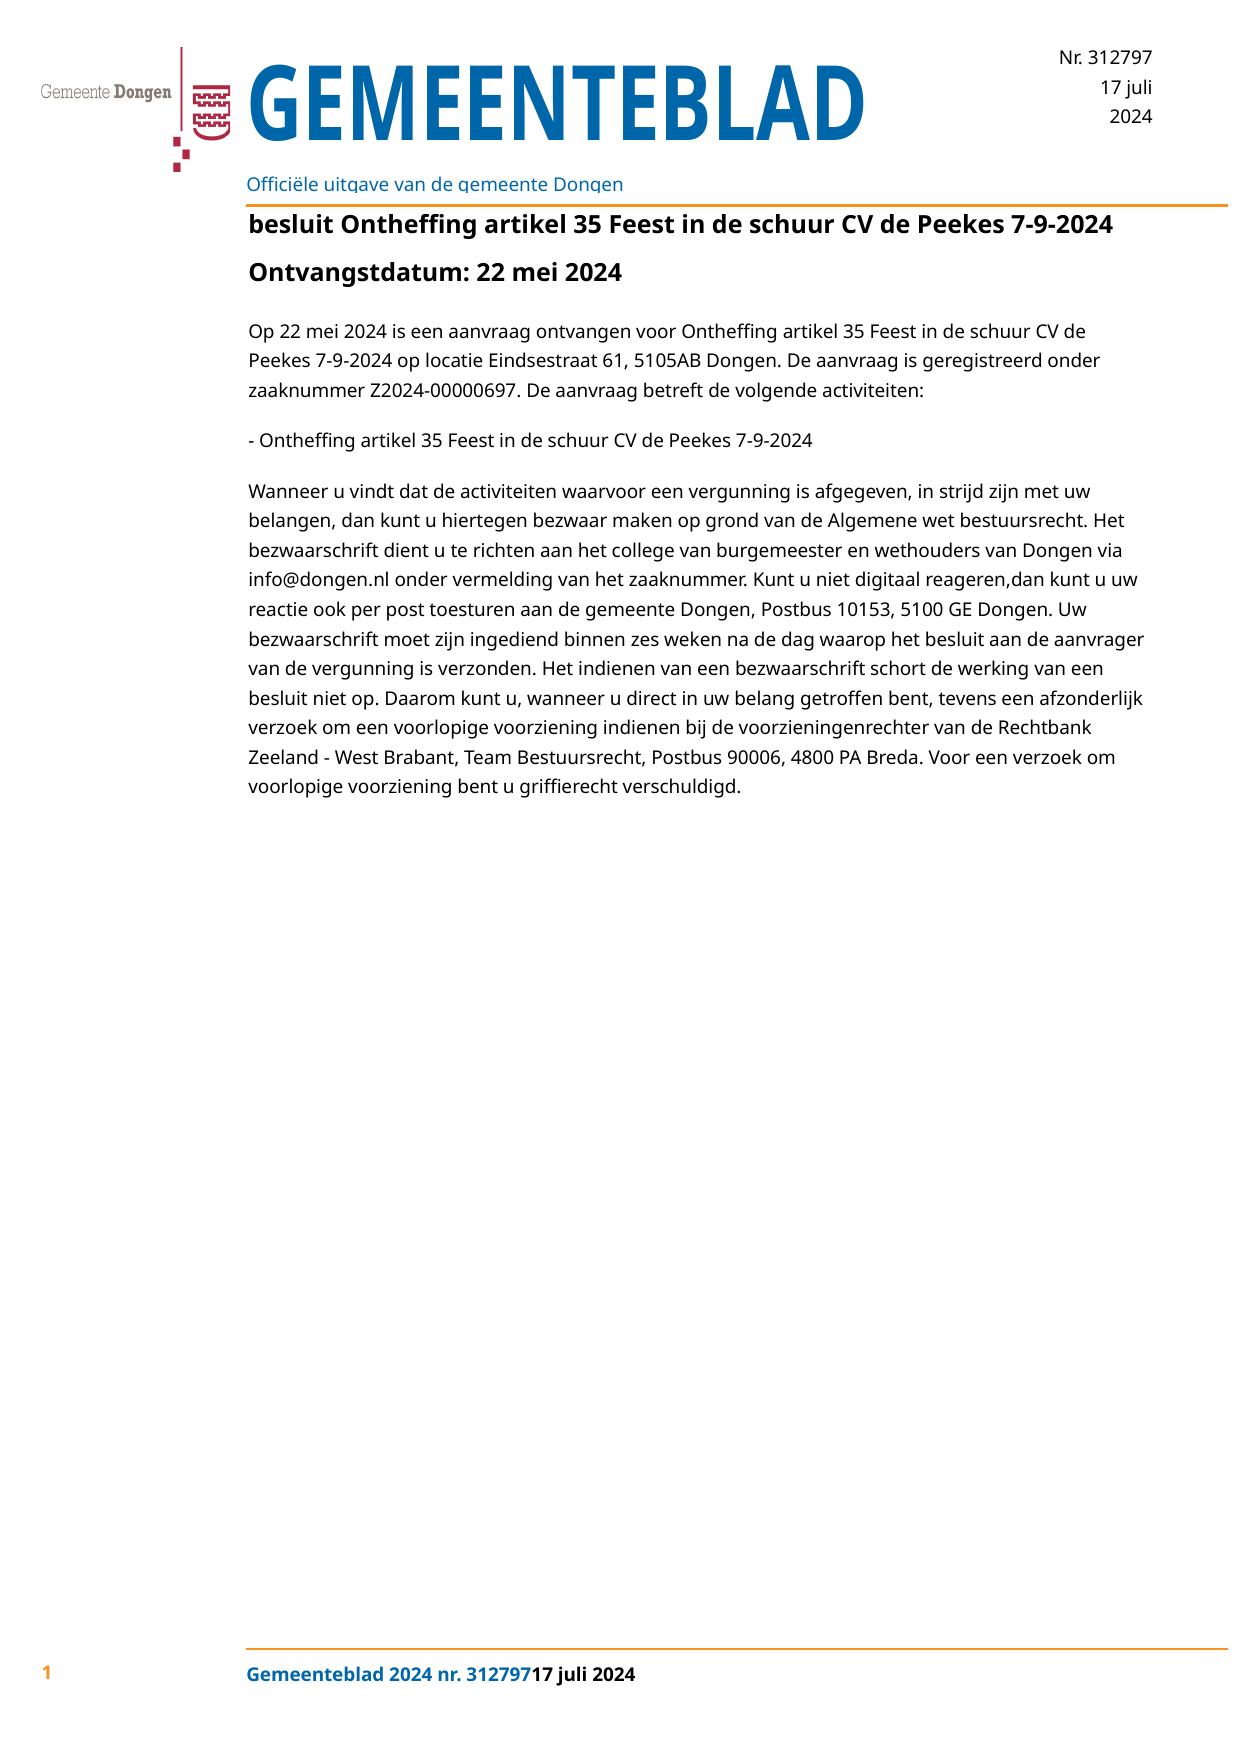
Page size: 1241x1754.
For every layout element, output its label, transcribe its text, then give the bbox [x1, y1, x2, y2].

text - Ontheffing artikel 35 Feest in de schuur CV de Peekes 7-9-2024 [248, 427, 1152, 453]
text besluit Ontheffing artikel 35 Feest in de schuur CV de Peekes 7-9-2024 Ontvangstdatum: 22 mei 2024 [248, 207, 1152, 288]
text Wanneer u vindt dat de activiteiten waarvoor een vergunning is afgegeven, in strijd zijn met uw belangen, dan kunt u hiertegen bezwaar maken op grond van de Algemene wet bestuursrecht. Het bezwaarschrift dient u te richten aan het college van burgemeester en wethouders van Dongen via info@dongen.nl onder vermelding van het zaaknummer. Kunt u niet digitaal reageren,dan kunt u uw reactie ook per post toesturen aan de gemeente Dongen, Postbus 10153, 5100 GE Dongen. Uw bezwaarschrift moet zijn ingediend binnen zes weken na de dag waarop het besluit aan de aanvrager van de vergunning is verzonden. Het indienen van een bezwaarschrift schort de werking van een besluit niet op. Daarom kunt u, wanneer u direct in uw belang getroffen bent, tevens een afzonderlijk verzoek om een voorlopige voorziening indienen bij de voorzieningenrechter van de Rechtbank Zeeland - West Brabant, Team Bestuursrecht, Postbus 90006, 4800 PA Breda. Voor een verzoek om voorlopige voorziening bent u griffierecht verschuldigd. [248, 478, 1152, 799]
text Op 22 mei 2024 is een aanvraag ontvangen voor Ontheffing artikel 35 Feest in de schuur CV de Peekes 7-9-2024 op locatie Eindsestraat 61, 5105AB Dongen. De aanvraag is geregistreerd onder zaaknummer Z2024-00000697. De aanvraag betreft de volgende activiteiten: [248, 318, 1152, 403]
picture [41, 47, 231, 172]
